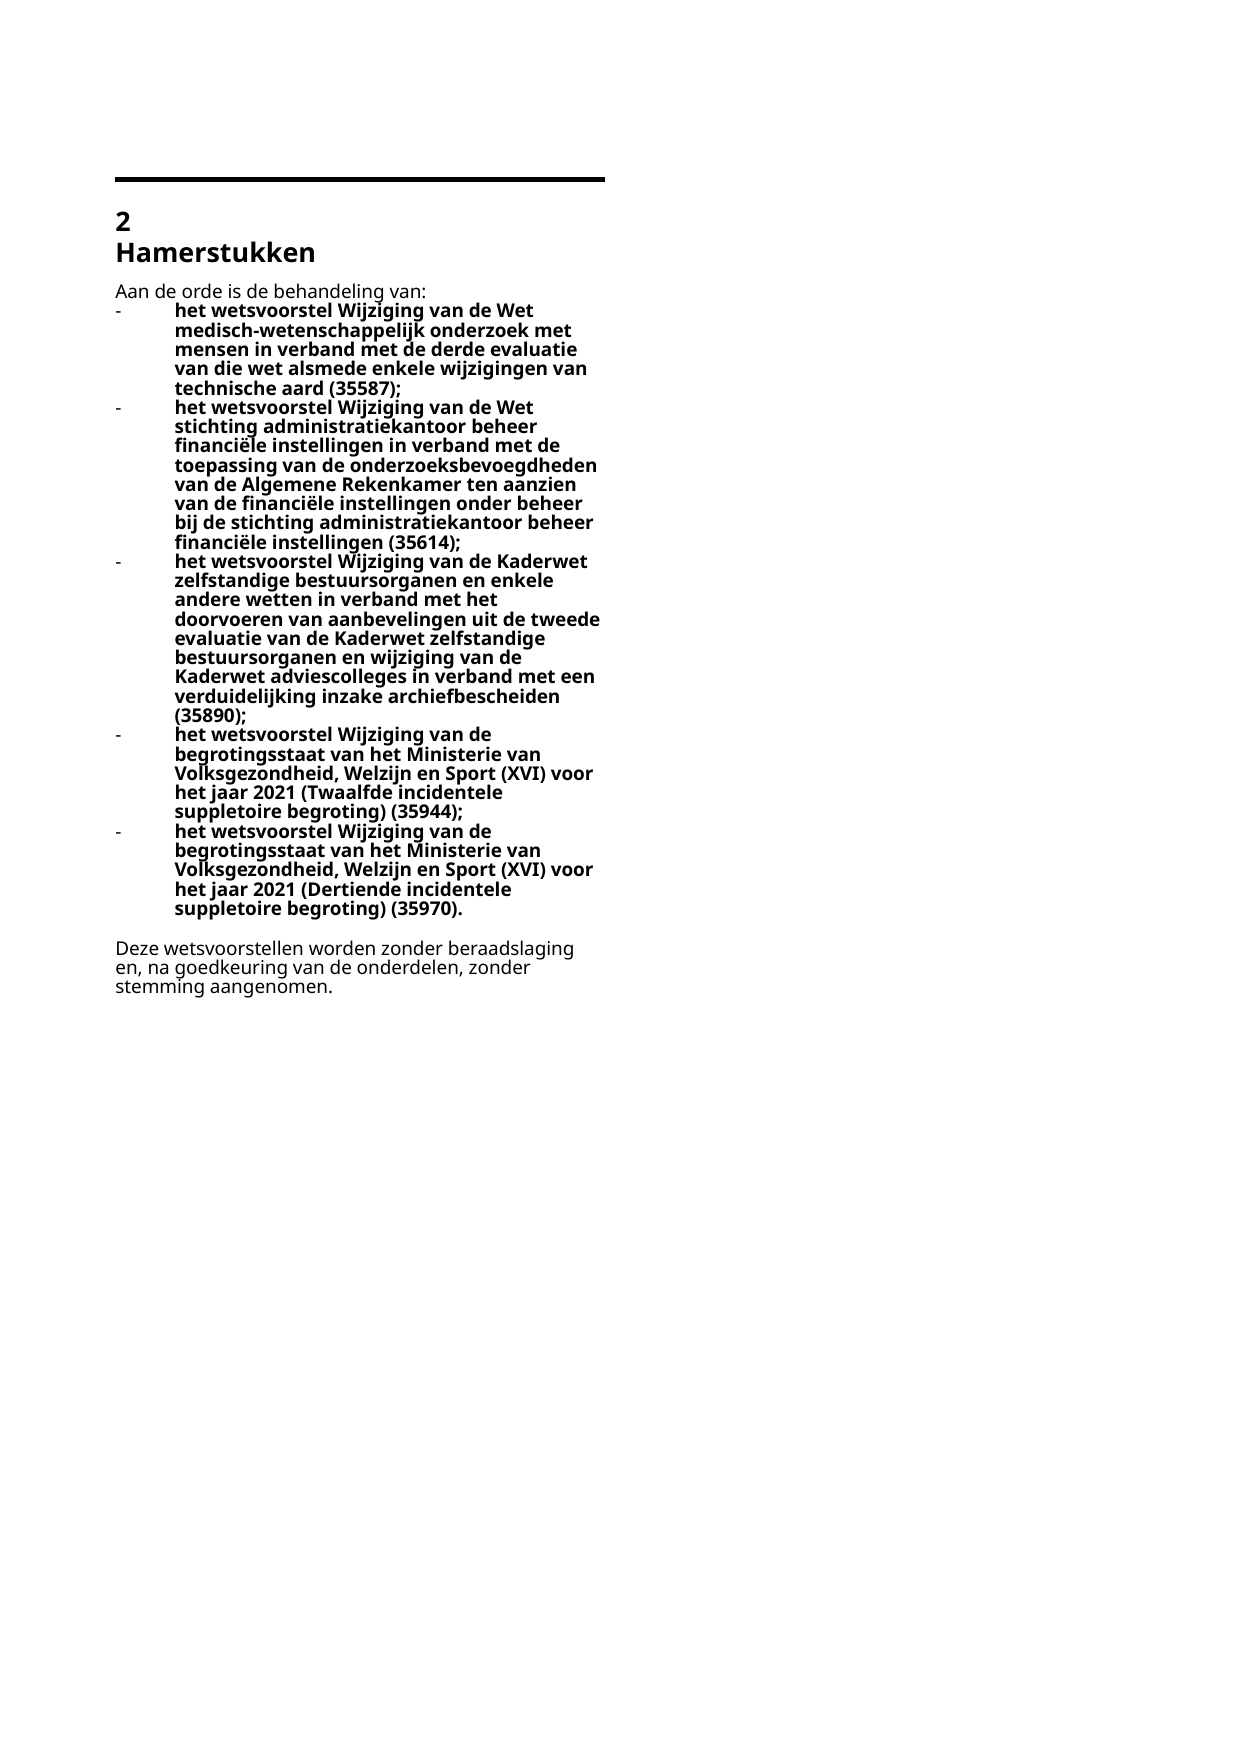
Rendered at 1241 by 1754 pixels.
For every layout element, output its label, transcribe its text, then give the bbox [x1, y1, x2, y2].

list het wetsvoorstel Wijziging van de Wet medisch-wetenschappelijk onderzoek met mensen in verband met de derde evaluatie van die wet alsmede enkele wijzigingen van technische aard (35587); [115, 302, 605, 399]
text 2 [115, 203, 605, 239]
text Deze wetsvoorstellen worden zonder beraadslaging en, na goedkeuring van de onderdelen, zonder stemming aangenomen. [115, 940, 605, 998]
list het wetsvoorstel Wijziging van de begrotingsstaat van het Ministerie van Volksgezondheid, Welzijn en Sport (XVI) voor het jaar 2021 (Twaalfde incidentele suppletoire begroting) (35944); [115, 726, 605, 823]
list het wetsvoorstel Wijziging van de begrotingsstaat van het Ministerie van Volksgezondheid, Welzijn en Sport (XVI) voor het jaar 2021 (Dertiende incidentele suppletoire begroting) (35970). [115, 823, 605, 919]
list het wetsvoorstel Wijziging van de Wet stichting administratiekantoor beheer financiële instellingen in verband met de toepassing van de onderzoeksbevoegdheden van de Algemene Rekenkamer ten aanzien van de financiële instellingen onder beheer bij de stichting administratiekantoor beheer financiële instellingen (35614); [115, 399, 605, 553]
list het wetsvoorstel Wijziging van de Kaderwet zelfstandige bestuursorganen en enkele andere wetten in verband met het doorvoeren van aanbevelingen uit de tweede evaluatie van de Kaderwet zelfstandige bestuursorganen en wijziging van de Kaderwet adviescolleges in verband met een verduidelijking inzake archiefbescheiden (35890); [115, 553, 605, 726]
text Aan de orde is de behandeling van: [115, 283, 605, 302]
text Hamerstukken [115, 239, 605, 283]
